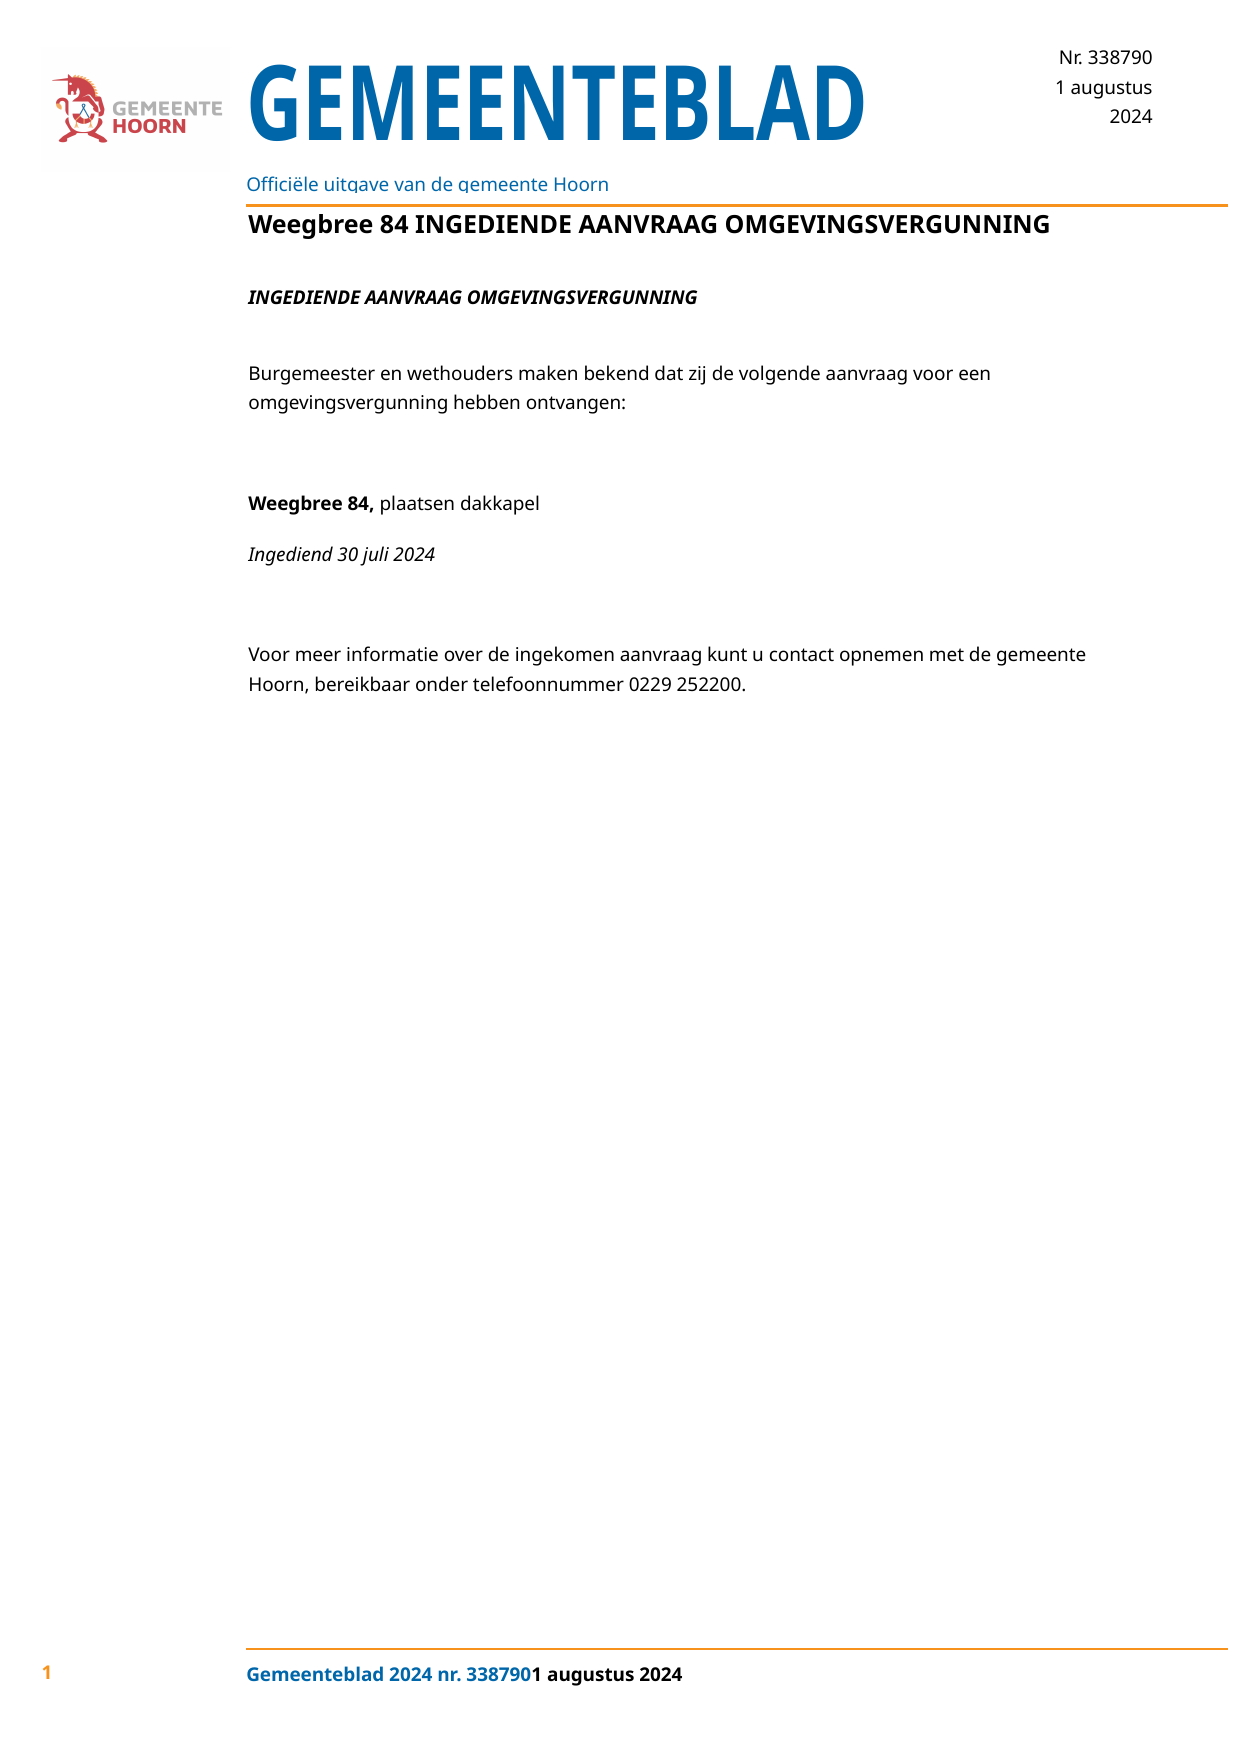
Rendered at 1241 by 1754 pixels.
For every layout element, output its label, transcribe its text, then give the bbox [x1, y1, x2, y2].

text INGEDIENDE AANVRAAG OMGEVINGSVERGUNNING [248, 284, 1152, 309]
text Voor meer informatie over de ingekomen aanvraag kunt u contact opnemen met de gemeente Hoorn, bereikbaar onder telefoonnummer 0229 252200. [248, 642, 1152, 697]
text Ingediend 30 juli 2024 [248, 541, 1152, 567]
text Weegbree 84 INGEDIENDE AANVRAAG OMGEVINGSVERGUNNING [248, 207, 1152, 241]
text Weegbree 84, plaatsen dakkapel [248, 490, 1152, 516]
text Burgemeester en wethouders maken bekend dat zij de volgende aanvraag voor een omgevingsvergunning hebben ontvangen: [248, 360, 1152, 415]
picture [41, 47, 231, 172]
